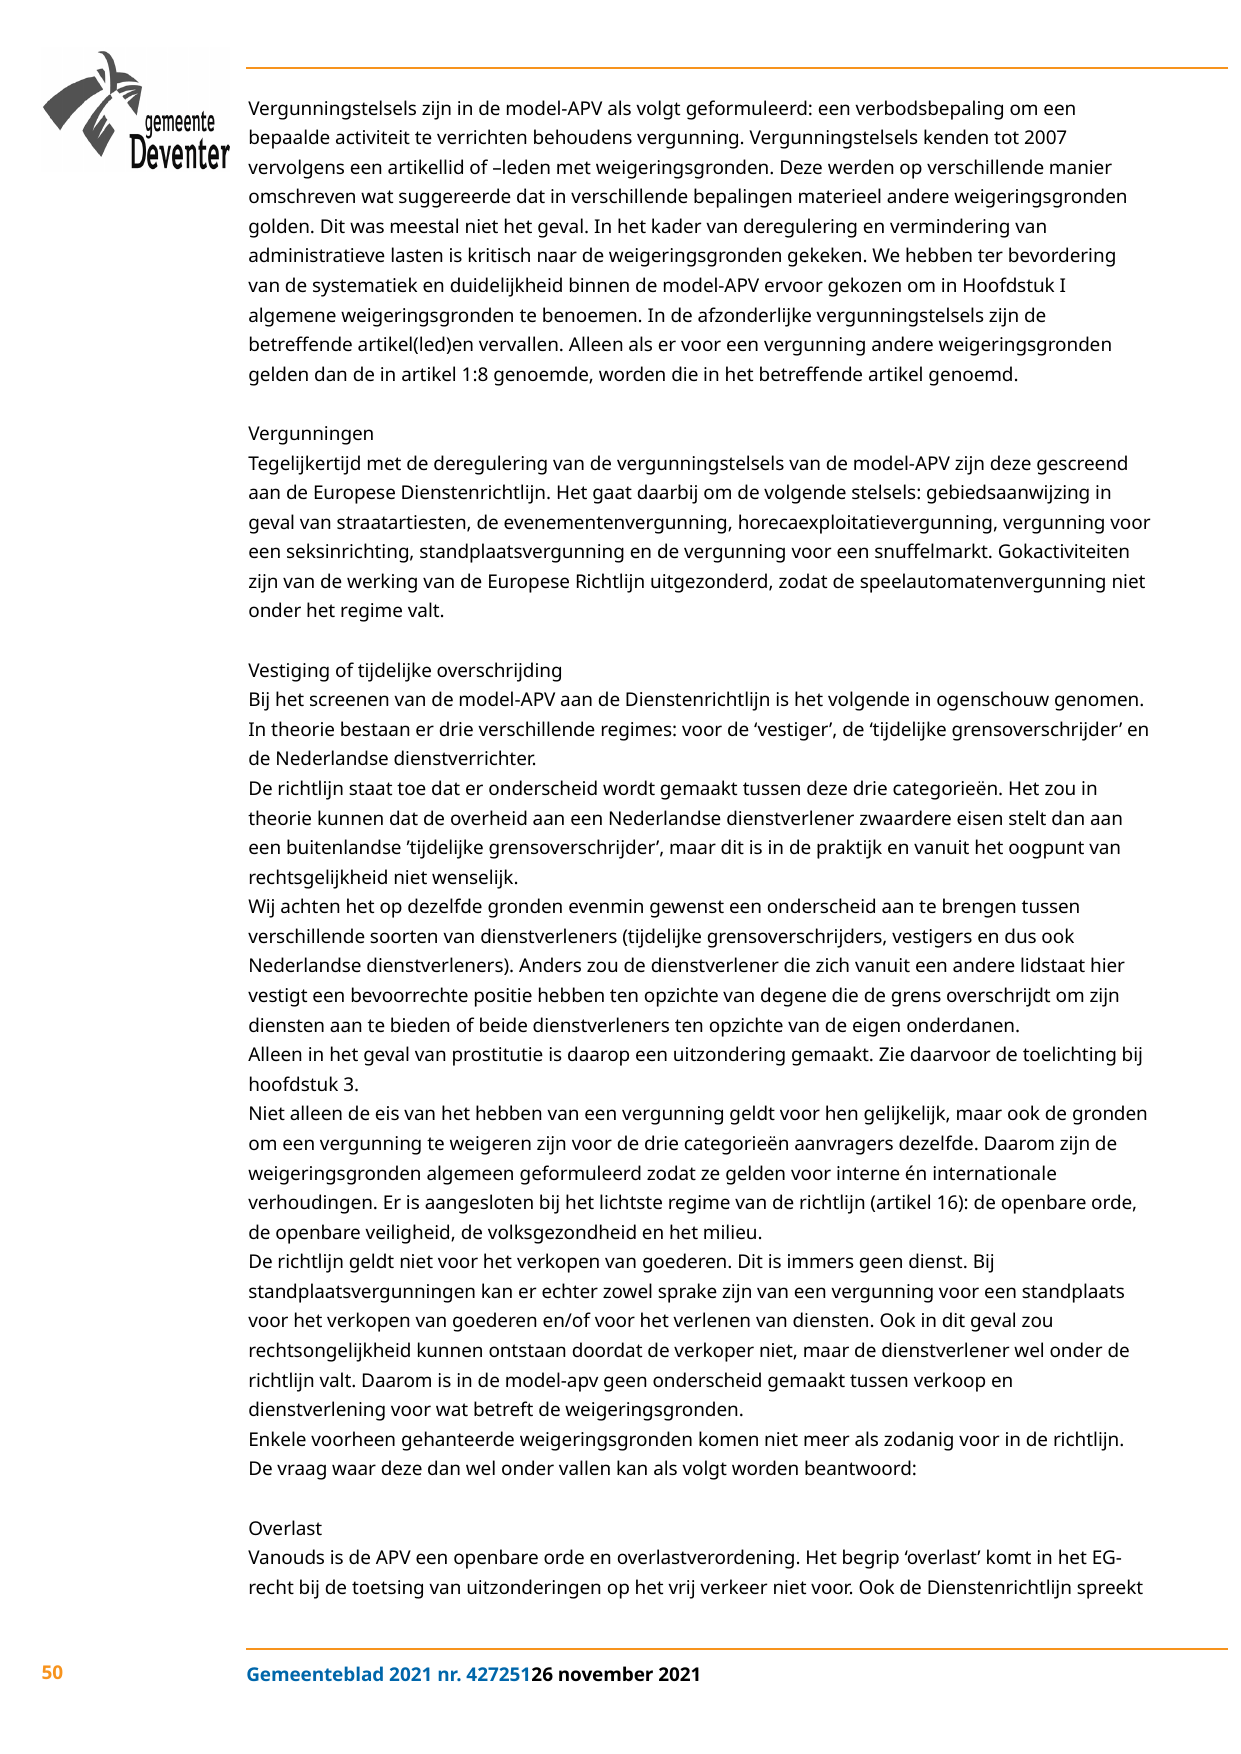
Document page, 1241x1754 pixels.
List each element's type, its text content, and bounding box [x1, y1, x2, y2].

text Enkele voorheen gehanteerde weigeringsgronden komen niet meer als zodanig voor in de richtlijn. De vraag waar deze dan wel onder vallen kan als volgt worden beantwoord: [248, 1426, 1152, 1481]
picture [41, 47, 231, 172]
text Vergunningstelsels zijn in de model-APV als volgt geformuleerd: een verbodsbepaling om een bepaalde activiteit te verrichten behoudens vergunning. Vergunningstelsels kenden tot 2007 vervolgens een artikellid of –leden met weigeringsgronden. Deze werden op verschillende manier omschreven wat suggereerde dat in verschillende bepalingen materieel andere weigeringsgronden golden. Dit was meestal niet het geval. In het kader van deregulering en vermindering van administratieve lasten is kritisch naar de weigeringsgronden gekeken. We hebben ter bevordering van de systematiek en duidelijkheid binnen de model-APV ervoor gekozen om in Hoofdstuk I algemene weigeringsgronden te benoemen. In de afzonderlijke vergunningstelsels zijn de betreffende artikel(led)en vervallen. Alleen als er voor een vergunning andere weigeringsgronden gelden dan de in artikel 1:8 genoemde, worden die in het betreffende artikel genoemd. [248, 95, 1152, 387]
text Wij achten het op dezelfde gronden evenmin gewenst een onderscheid aan te brengen tussen verschillende soorten van dienstverleners (tijdelijke grensoverschrijders, vestigers en dus ook Nederlandse dienstverleners). Anders zou de dienstverlener die zich vanuit een andere lidstaat hier vestigt een bevoorrechte positie hebben ten opzichte van degene die de grens overschrijdt om zijn diensten aan te bieden of beide dienstverleners ten opzichte van de eigen onderdanen. [248, 893, 1152, 1038]
text Tegelijkertijd met de deregulering van de vergunningstelsels van de model-APV zijn deze gescreend aan de Europese Dienstenrichtlijn. Het gaat daarbij om de volgende stelsels: gebiedsaanwijzing in geval van straatartiesten, de evenementenvergunning, horecaexploitatievergunning, vergunning voor een seksinrichting, standplaatsvergunning en de vergunning voor een snuffelmarkt. Gokactiviteiten zijn van de werking van de Europese Richtlijn uitgezonderd, zodat de speelautomatenvergunning niet onder het regime valt. [248, 450, 1152, 623]
text Vanouds is de APV een openbare orde en overlastverordening. Het begrip ‘overlast’ komt in het EG-recht bij de toetsing van uitzonderingen op het vrij verkeer niet voor. Ook de Dienstenrichtlijn spreekt [248, 1544, 1152, 1600]
text Bij het screenen van de model-APV aan de Dienstenrichtlijn is het volgende in ogenschouw genomen. In theorie bestaan er drie verschillende regimes: voor de ‘vestiger’, de ‘tijdelijke grensoverschrijder’ en de Nederlandse dienstverrichter. [248, 686, 1152, 771]
text Vergunningen [248, 420, 1152, 446]
text Niet alleen de eis van het hebben van een vergunning geldt voor hen gelijkelijk, maar ook de gronden om een vergunning te weigeren zijn voor de drie categorieën aanvragers dezelfde. Daarom zijn de weigeringsgronden algemeen geformuleerd zodat ze gelden voor interne én internationale verhoudingen. Er is aangesloten bij het lichtste regime van de richtlijn (artikel 16): de openbare orde, de openbare veiligheid, de volksgezondheid en het milieu. [248, 1101, 1152, 1245]
text De richtlijn geldt niet voor het verkopen van goederen. Dit is immers geen dienst. Bij standplaatsvergunningen kan er echter zowel sprake zijn van een vergunning voor een standplaats voor het verkopen van goederen en/of voor het verlenen van diensten. Ook in dit geval zou rechtsongelijkheid kunnen ontstaan doordat de verkoper niet, maar de dienstverlener wel onder de richtlijn valt. Daarom is in de model-apv geen onderscheid gemaakt tussen verkoop en dienstverlening voor wat betreft de weigeringsgronden. [248, 1248, 1152, 1422]
text Overlast [248, 1515, 1152, 1541]
text De richtlijn staat toe dat er onderscheid wordt gemaakt tussen deze drie categorieën. Het zou in theorie kunnen dat de overheid aan een Nederlandse dienstverlener zwaardere eisen stelt dan aan een buitenlandse ’tijdelijke grensoverschrijder’, maar dit is in de praktijk en vanuit het oogpunt van rechtsgelijkheid niet wenselijk. [248, 775, 1152, 890]
text Alleen in het geval van prostitutie is daarop een uitzondering gemaakt. Zie daarvoor de toelichting bij hoofdstuk 3. [248, 1041, 1152, 1097]
text Vestiging of tijdelijke overschrijding [248, 657, 1152, 683]
